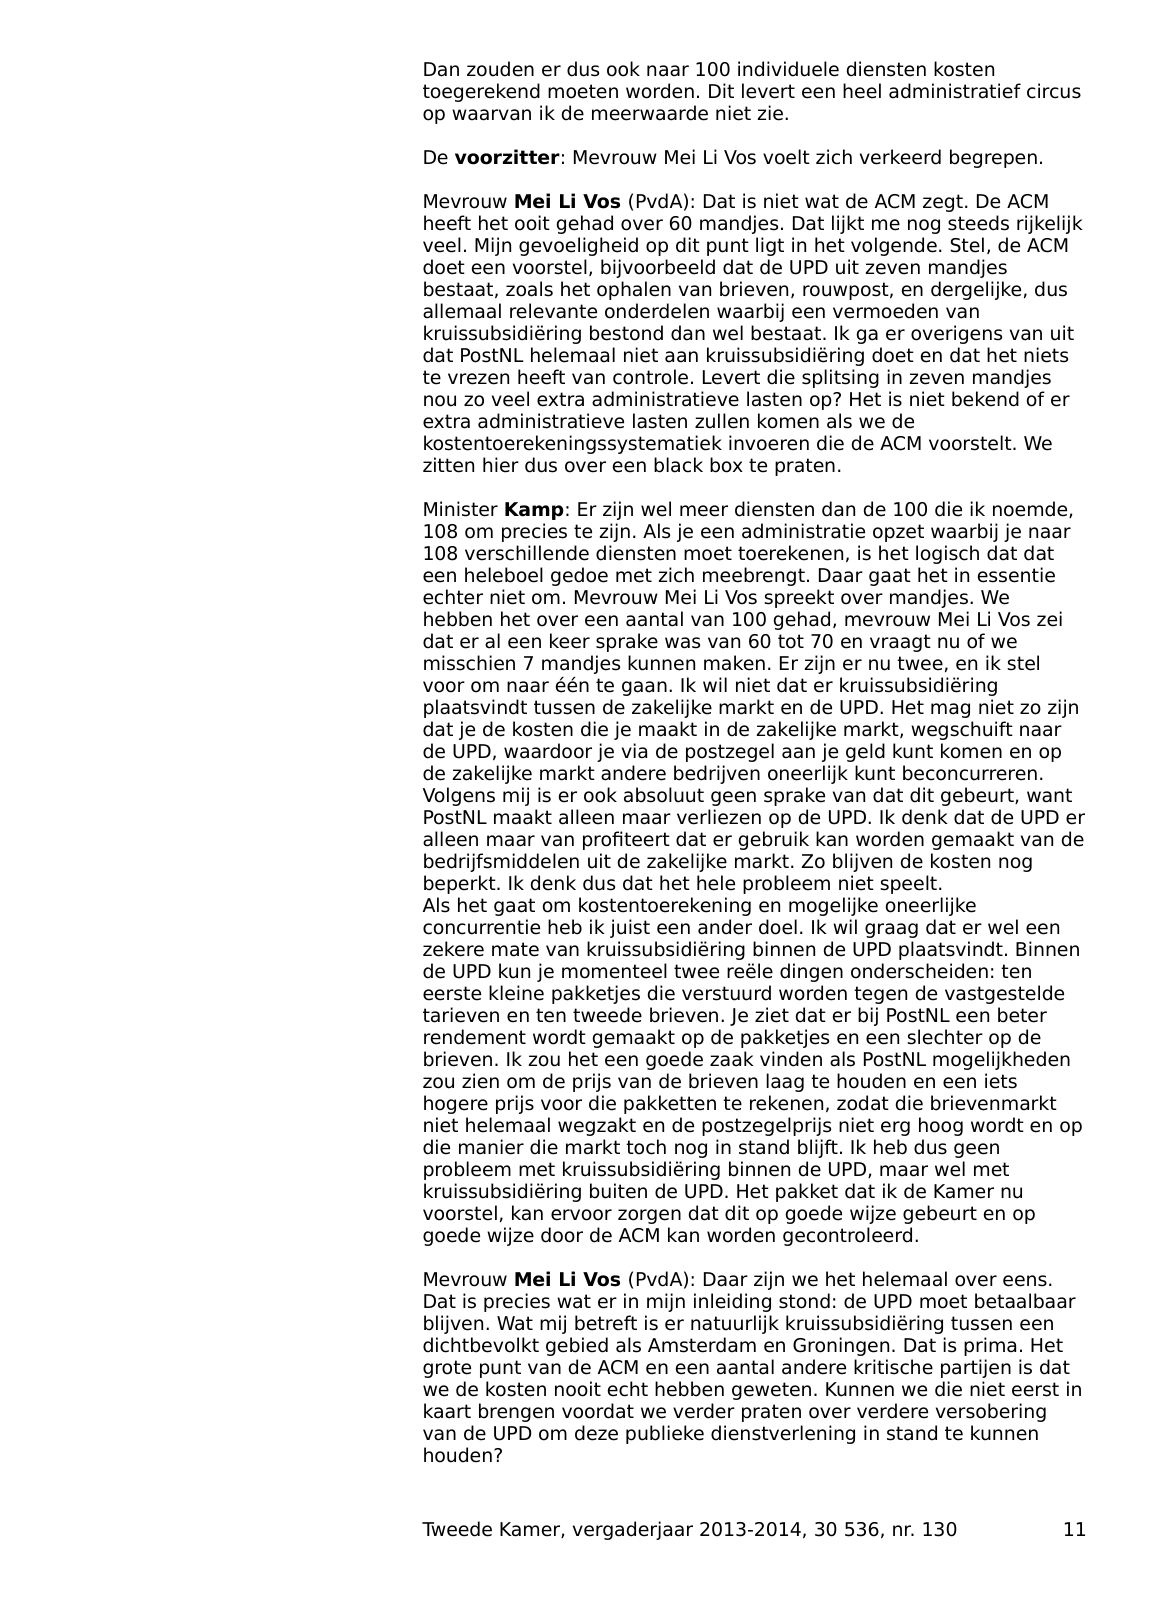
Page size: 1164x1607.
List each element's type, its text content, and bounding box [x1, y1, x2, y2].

text Mevrouw Mei Li Vos (PvdA): Daar zijn we het helemaal over eens. Dat is precies wat er in mijn inleiding stond: de UPD moet betaalbaar blijven. Wat mij betreft is er natuurlijk kruissubsidiëring tussen een dichtbevolkt gebied als Amsterdam en Groningen. Dat is prima. Het grote punt van de ACM en een aantal andere kritische partijen is dat we de kosten nooit echt hebben geweten. Kunnen we die niet eerst in kaart brengen voordat we verder praten over verdere versobering van de UPD om deze publieke dienstverlening in stand te kunnen houden? [422, 1269, 1087, 1467]
text Minister Kamp: Er zijn wel meer diensten dan de 100 die ik noemde, 108 om precies te zijn. Als je een administratie opzet waarbij je naar 108 verschillende diensten moet toerekenen, is het logisch dat dat een heleboel gedoe met zich meebrengt. Daar gaat het in essentie echter niet om. Mevrouw Mei Li Vos spreekt over mandjes. We hebben het over een aantal van 100 gehad, mevrouw Mei Li Vos zei dat er al een keer sprake was van 60 tot 70 en vraagt nu of we misschien 7 mandjes kunnen maken. Er zijn er nu twee, en ik stel voor om naar één te gaan. Ik wil niet dat er kruissubsidiëring plaatsvindt tussen de zakelijke markt en de UPD. Het mag niet zo zijn dat je de kosten die je maakt in de zakelijke markt, wegschuift naar de UPD, waardoor je via de postzegel aan je geld kunt komen en op de zakelijke markt andere bedrijven oneerlijk kunt beconcurreren. Volgens mij is er ook absoluut geen sprake van dat dit gebeurt, want PostNL maakt alleen maar verliezen op de UPD. Ik denk dat de UPD er alleen maar van profiteert dat er gebruik kan worden gemaakt van de bedrijfsmiddelen uit de zakelijke markt. Zo blijven de kosten nog beperkt. Ik denk dus dat het hele probleem niet speelt. [422, 499, 1087, 895]
text Dan zouden er dus ook naar 100 individuele diensten kosten toegerekend moeten worden. Dit levert een heel administratief circus op waarvan ik de meerwaarde niet zie. [422, 59, 1087, 125]
text Mevrouw Mei Li Vos (PvdA): Dat is niet wat de ACM zegt. De ACM heeft het ooit gehad over 60 mandjes. Dat lijkt me nog steeds rijkelijk veel. Mijn gevoeligheid op dit punt ligt in het volgende. Stel, de ACM doet een voorstel, bijvoorbeeld dat de UPD uit zeven mandjes bestaat, zoals het ophalen van brieven, rouwpost, en dergelijke, dus allemaal relevante onderdelen waarbij een vermoeden van kruissubsidiëring bestond dan wel bestaat. Ik ga er overigens van uit dat PostNL helemaal niet aan kruissubsidiëring doet en dat het niets te vrezen heeft van controle. Levert die splitsing in zeven mandjes nou zo veel extra administratieve lasten op? Het is niet bekend of er extra administratieve lasten zullen komen als we de kostentoerekeningssystematiek invoeren die de ACM voorstelt. We zitten hier dus over een black box te praten. [422, 191, 1087, 477]
text Als het gaat om kostentoerekening en mogelijke oneerlijke concurrentie heb ik juist een ander doel. Ik wil graag dat er wel een zekere mate van kruissubsidiëring binnen de UPD plaatsvindt. Binnen de UPD kun je momenteel twee reële dingen onderscheiden: ten eerste kleine pakketjes die verstuurd worden tegen de vastgestelde tarieven en ten tweede brieven. Je ziet dat er bij PostNL een beter rendement wordt gemaakt op de pakketjes en een slechter op de brieven. Ik zou het een goede zaak vinden als PostNL mogelijkheden zou zien om de prijs van de brieven laag te houden en een iets hogere prijs voor die pakketten te rekenen, zodat die brievenmarkt niet helemaal wegzakt en de postzegelprijs niet erg hoog wordt en op die manier die markt toch nog in stand blijft. Ik heb dus geen probleem met kruissubsidiëring binnen de UPD, maar wel met kruissubsidiëring buiten de UPD. Het pakket dat ik de Kamer nu voorstel, kan ervoor zorgen dat dit op goede wijze gebeurt en op goede wijze door de ACM kan worden gecontroleerd. [422, 895, 1087, 1247]
text De voorzitter: Mevrouw Mei Li Vos voelt zich verkeerd begrepen. [422, 147, 1087, 169]
